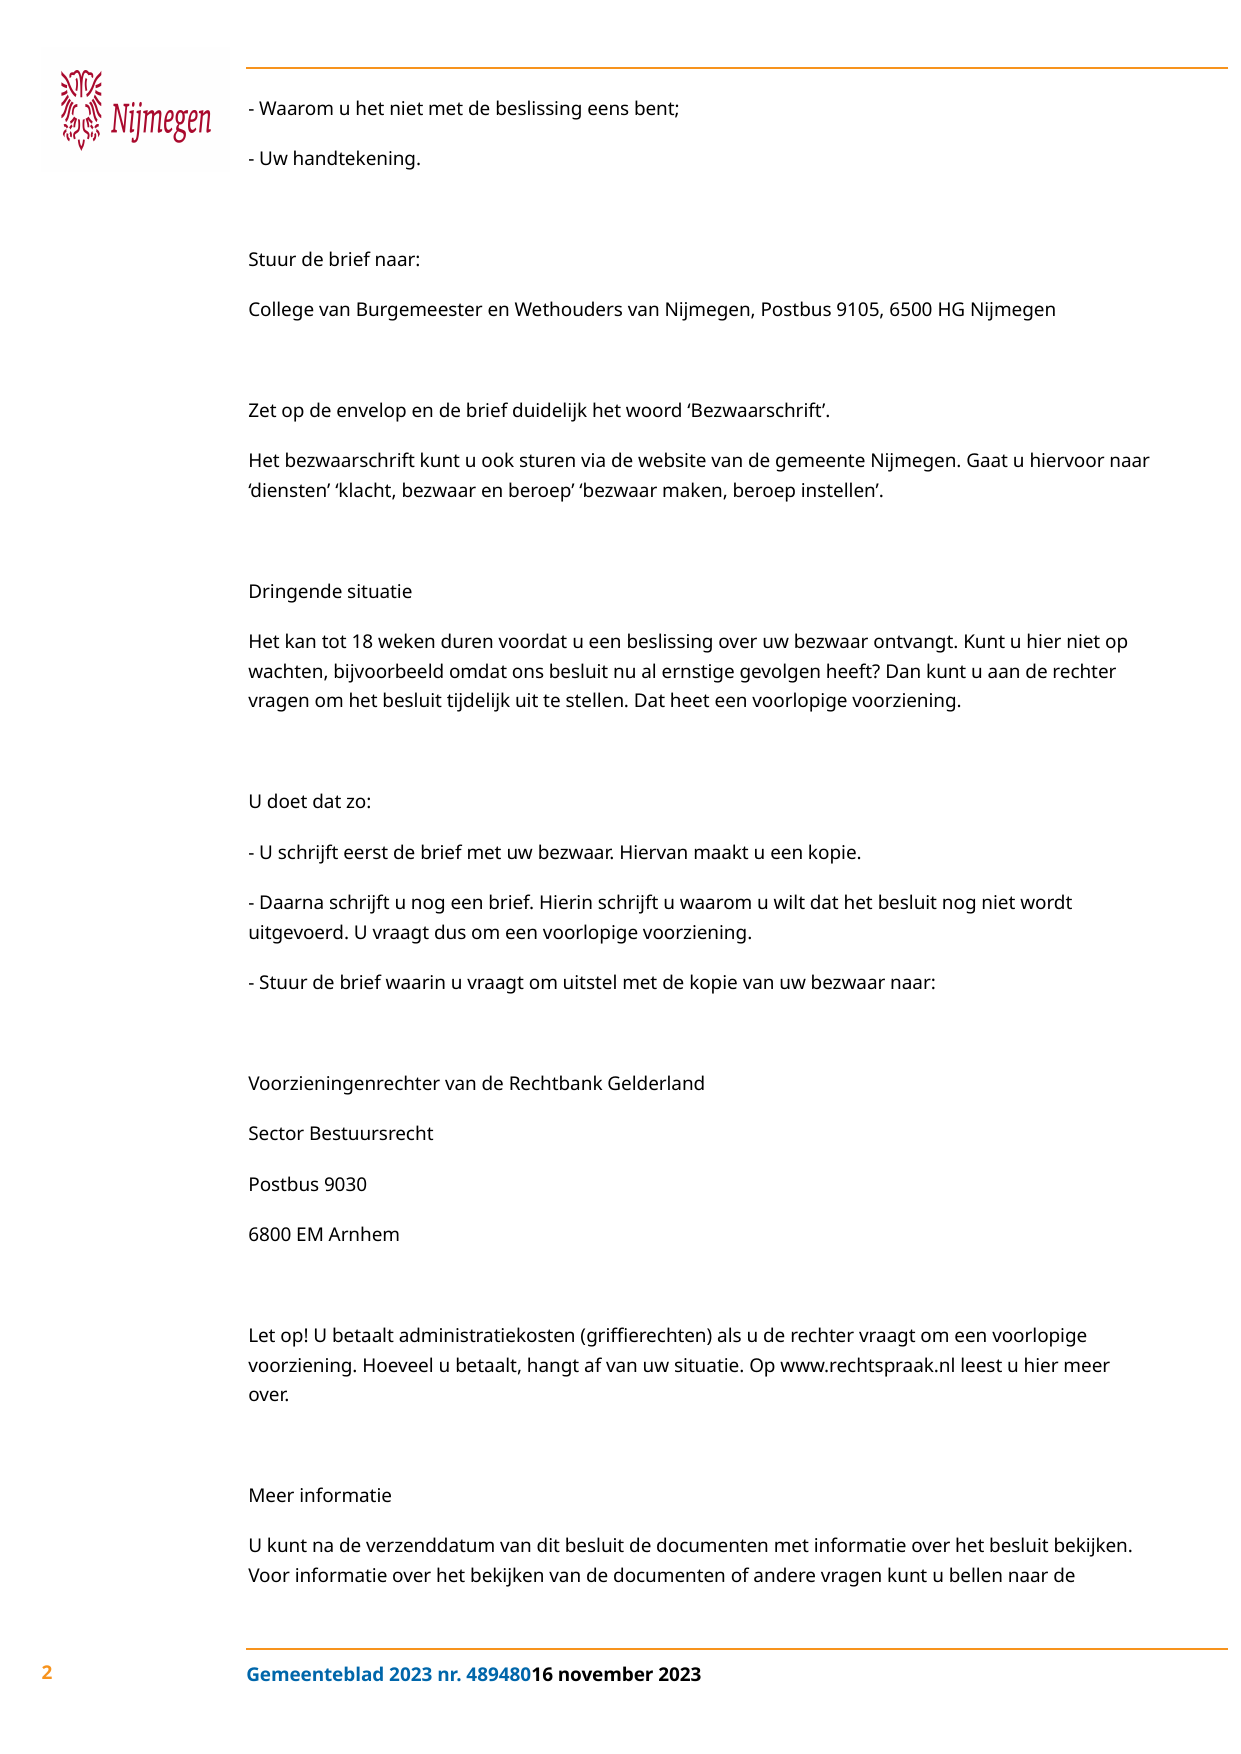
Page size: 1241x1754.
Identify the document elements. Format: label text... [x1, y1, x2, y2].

text Het bezwaarschrift kunt u ook sturen via de website van de gemeente Nijmegen. Gaat u hiervoor naar ‘diensten’ ‘klacht, bezwaar en beroep’ ‘bezwaar maken, beroep instellen’. [248, 448, 1152, 503]
text Het kan tot 18 weken duren voordat u een beslissing over uw bezwaar ontvangt. Kunt u hier niet op wachten, bijvoorbeeld omdat ons besluit nu al ernstige gevolgen heeft? Dan kunt u aan de rechter vragen om het besluit tijdelijk uit te stellen. Dat heet een voorlopige voorziening. [248, 628, 1152, 713]
text Voorzieningenrechter van de Rechtbank Gelderland [248, 1070, 1152, 1096]
text Zet op de envelop en de brief duidelijk het woord ‘Bezwaarschrift’. [248, 397, 1152, 423]
text Sector Bestuursrecht [248, 1121, 1152, 1146]
text - Uw handtekening. [248, 145, 1152, 171]
picture [41, 47, 231, 172]
text U doet dat zo: [248, 788, 1152, 814]
text Stuur de brief naar: [248, 246, 1152, 272]
text Let op! U betaalt administratiekosten (griffierechten) als u de rechter vraagt om een voorlopige voorziening. Hoeveel u betaalt, hangt af van uw situatie. Op www.rechtspraak.nl leest u hier meer over. [248, 1322, 1152, 1407]
text Dringende situatie [248, 578, 1152, 604]
text - Waarom u het niet met de beslissing eens bent; [248, 95, 1152, 121]
text U kunt na de verzenddatum van dit besluit de documenten met informatie over het besluit bekijken. Voor informatie over het bekijken van de documenten of andere vragen kunt u bellen naar de [248, 1533, 1152, 1588]
text - U schrijft eerst de brief met uw bezwaar. Hiervan maakt u een kopie. [248, 839, 1152, 865]
text Postbus 9030 [248, 1171, 1152, 1197]
text College van Burgemeester en Wethouders van Nijmegen, Postbus 9105, 6500 HG Nijmegen [248, 296, 1152, 322]
text - Daarna schrijft u nog een brief. Hierin schrijft u waarom u wilt dat het besluit nog niet wordt uitgevoerd. U vraagt dus om een voorlopige voorziening. [248, 889, 1152, 945]
text 6800 EM Arnhem [248, 1221, 1152, 1247]
text - Stuur de brief waarin u vraagt om uitstel met de kopie van uw bezwaar naar: [248, 969, 1152, 995]
text Meer informatie [248, 1482, 1152, 1508]
